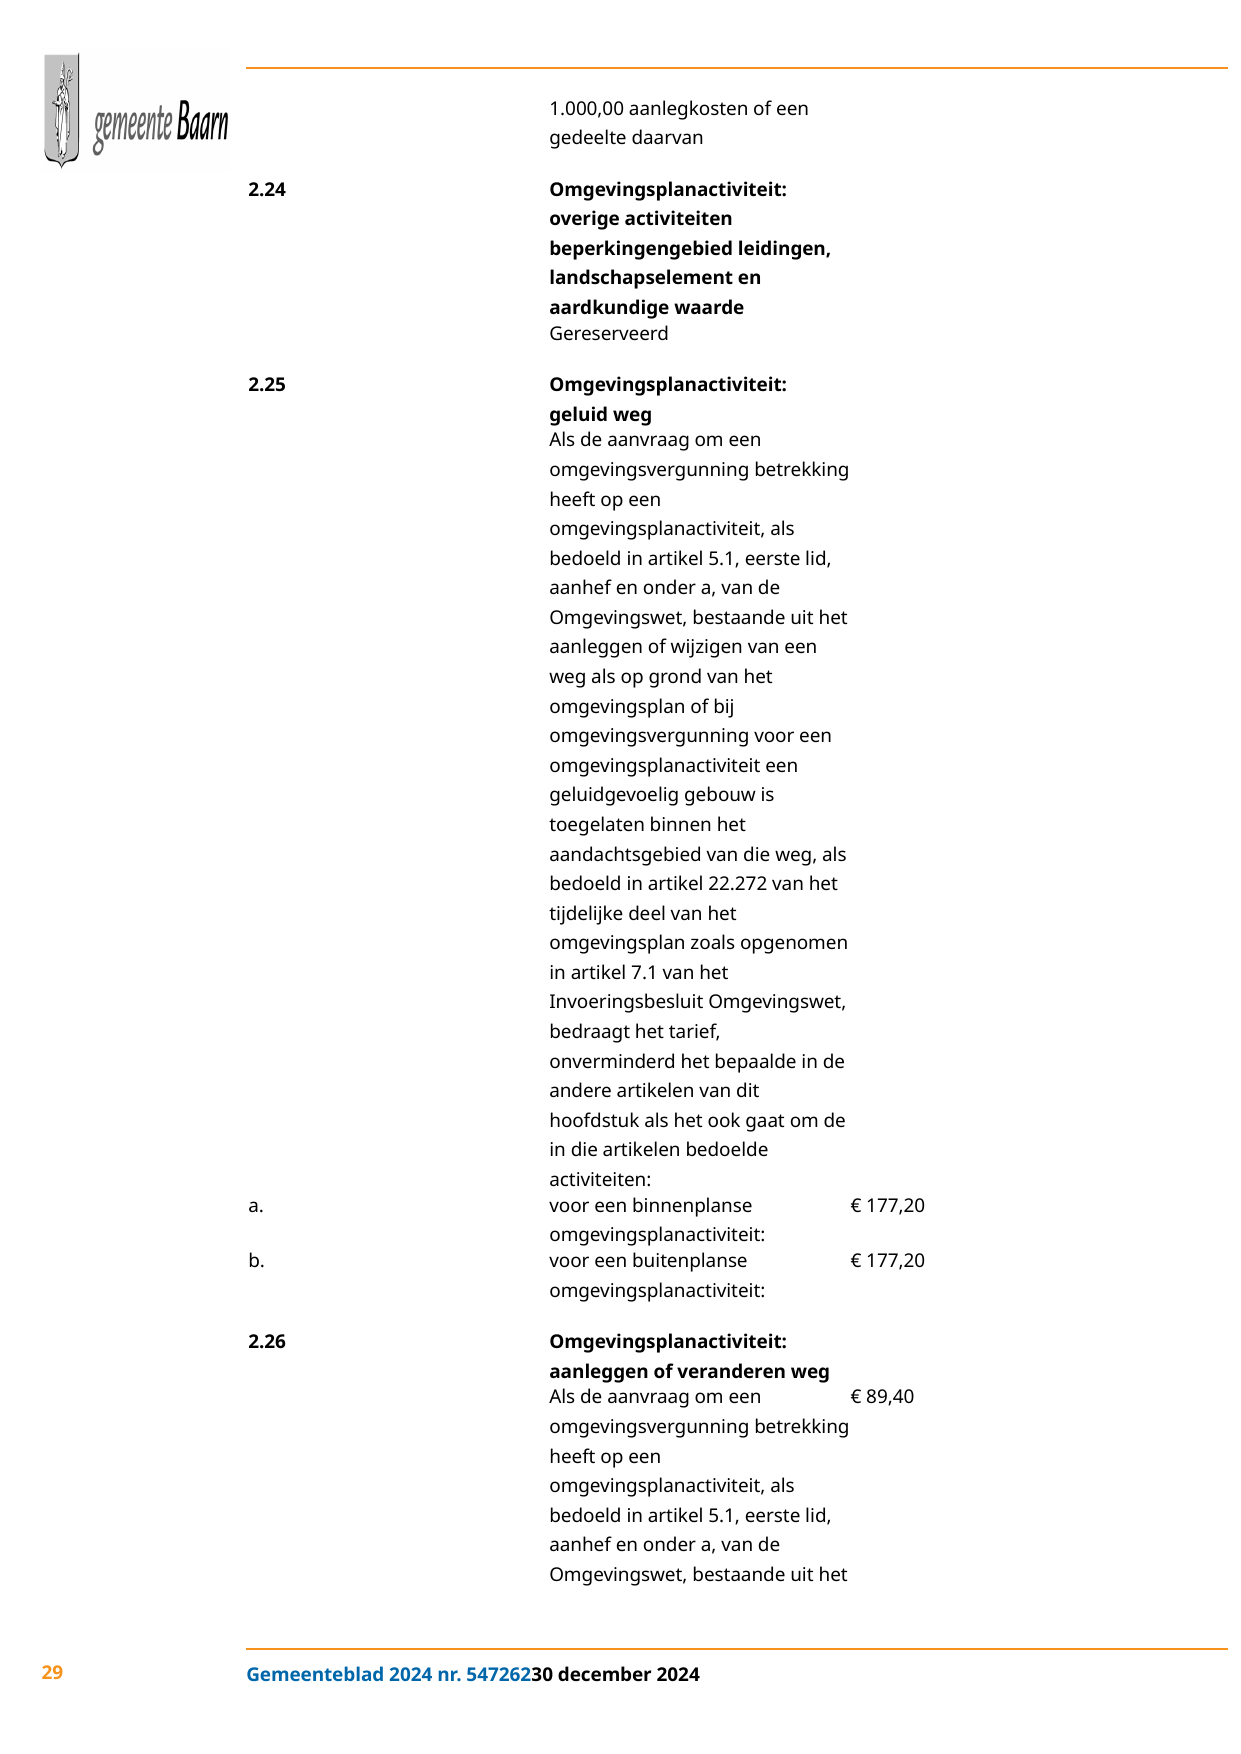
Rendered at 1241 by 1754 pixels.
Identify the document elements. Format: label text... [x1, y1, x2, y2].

table_cell Als de aanvraag om een omgevingsvergunning betrekking heeft op een omgevingsplanactiviteit, als bedoeld in artikel 5.1, eerste lid, aanhef en onder a, van de Omgevingswet, bestaande uit het aanleggen of wijzigen van een weg als op grond van het omgevingsplan of bij omgevingsvergunning voor een omgevingsplanactiviteit een geluidgevoelig gebouw is toegelaten binnen het aandachtsgebied van die weg, als bedoeld in artikel 22.272 van het tijdelijke deel van het omgevingsplan zoals opgenomen in artikel 7.1 van het Invoeringsbesluit Omgevingswet, bedraagt het tarief, onverminderd het bepaalde in de andere artikelen van dit hoofdstuk als het ook gaat om de in die artikelen bedoelde activiteiten: [549, 427, 850, 1192]
table_cell [248, 427, 549, 1192]
table_cell 2.26 [248, 1328, 549, 1384]
table_cell 1.000,00 aanlegkosten of een gedeelte daarvan [549, 95, 850, 150]
table_cell 2.25 [248, 371, 549, 427]
table_cell [549, 346, 850, 371]
table_cell Omgevingsplanactiviteit: aanleggen of veranderen weg [549, 1328, 850, 1384]
table_cell [549, 1303, 850, 1328]
table_cell [248, 346, 549, 371]
table_cell b. [248, 1247, 549, 1303]
table_cell [850, 1328, 1152, 1384]
table_cell [248, 320, 549, 346]
table_cell € 177,20 [850, 1192, 1152, 1247]
table_cell [850, 1303, 1152, 1328]
table_cell € 177,20 [850, 1247, 1152, 1303]
table_cell Als de aanvraag om een omgevingsvergunning betrekking heeft op een omgevingsplanactiviteit, als bedoeld in artikel 5.1, eerste lid, aanhef en onder a, van de Omgevingswet, bestaande uit het [549, 1384, 850, 1587]
table_cell [850, 427, 1152, 1192]
table_cell [248, 95, 549, 150]
table_cell [850, 176, 1152, 320]
table_cell [248, 150, 549, 176]
table_cell a. [248, 1192, 549, 1247]
table_cell Omgevingsplanactiviteit: overige activiteiten beperkingengebied leidingen, landschapselement en aardkundige waarde [549, 176, 850, 320]
table_cell [850, 150, 1152, 176]
table_cell [850, 320, 1152, 346]
table_cell Gereserveerd [549, 320, 850, 346]
table_cell [248, 1303, 549, 1328]
table_cell [850, 95, 1152, 150]
table_cell [248, 1384, 549, 1587]
table_cell € 89,40 [850, 1384, 1152, 1587]
table_cell [850, 346, 1152, 371]
table_cell voor een buitenplanse omgevingsplanactiviteit: [549, 1247, 850, 1303]
table_cell Omgevingsplanactiviteit: geluid weg [549, 371, 850, 427]
table_cell 2.24 [248, 176, 549, 320]
table_cell voor een binnenplanse omgevingsplanactiviteit: [549, 1192, 850, 1247]
table_cell [549, 150, 850, 176]
picture [41, 47, 231, 172]
table_cell [850, 371, 1152, 427]
